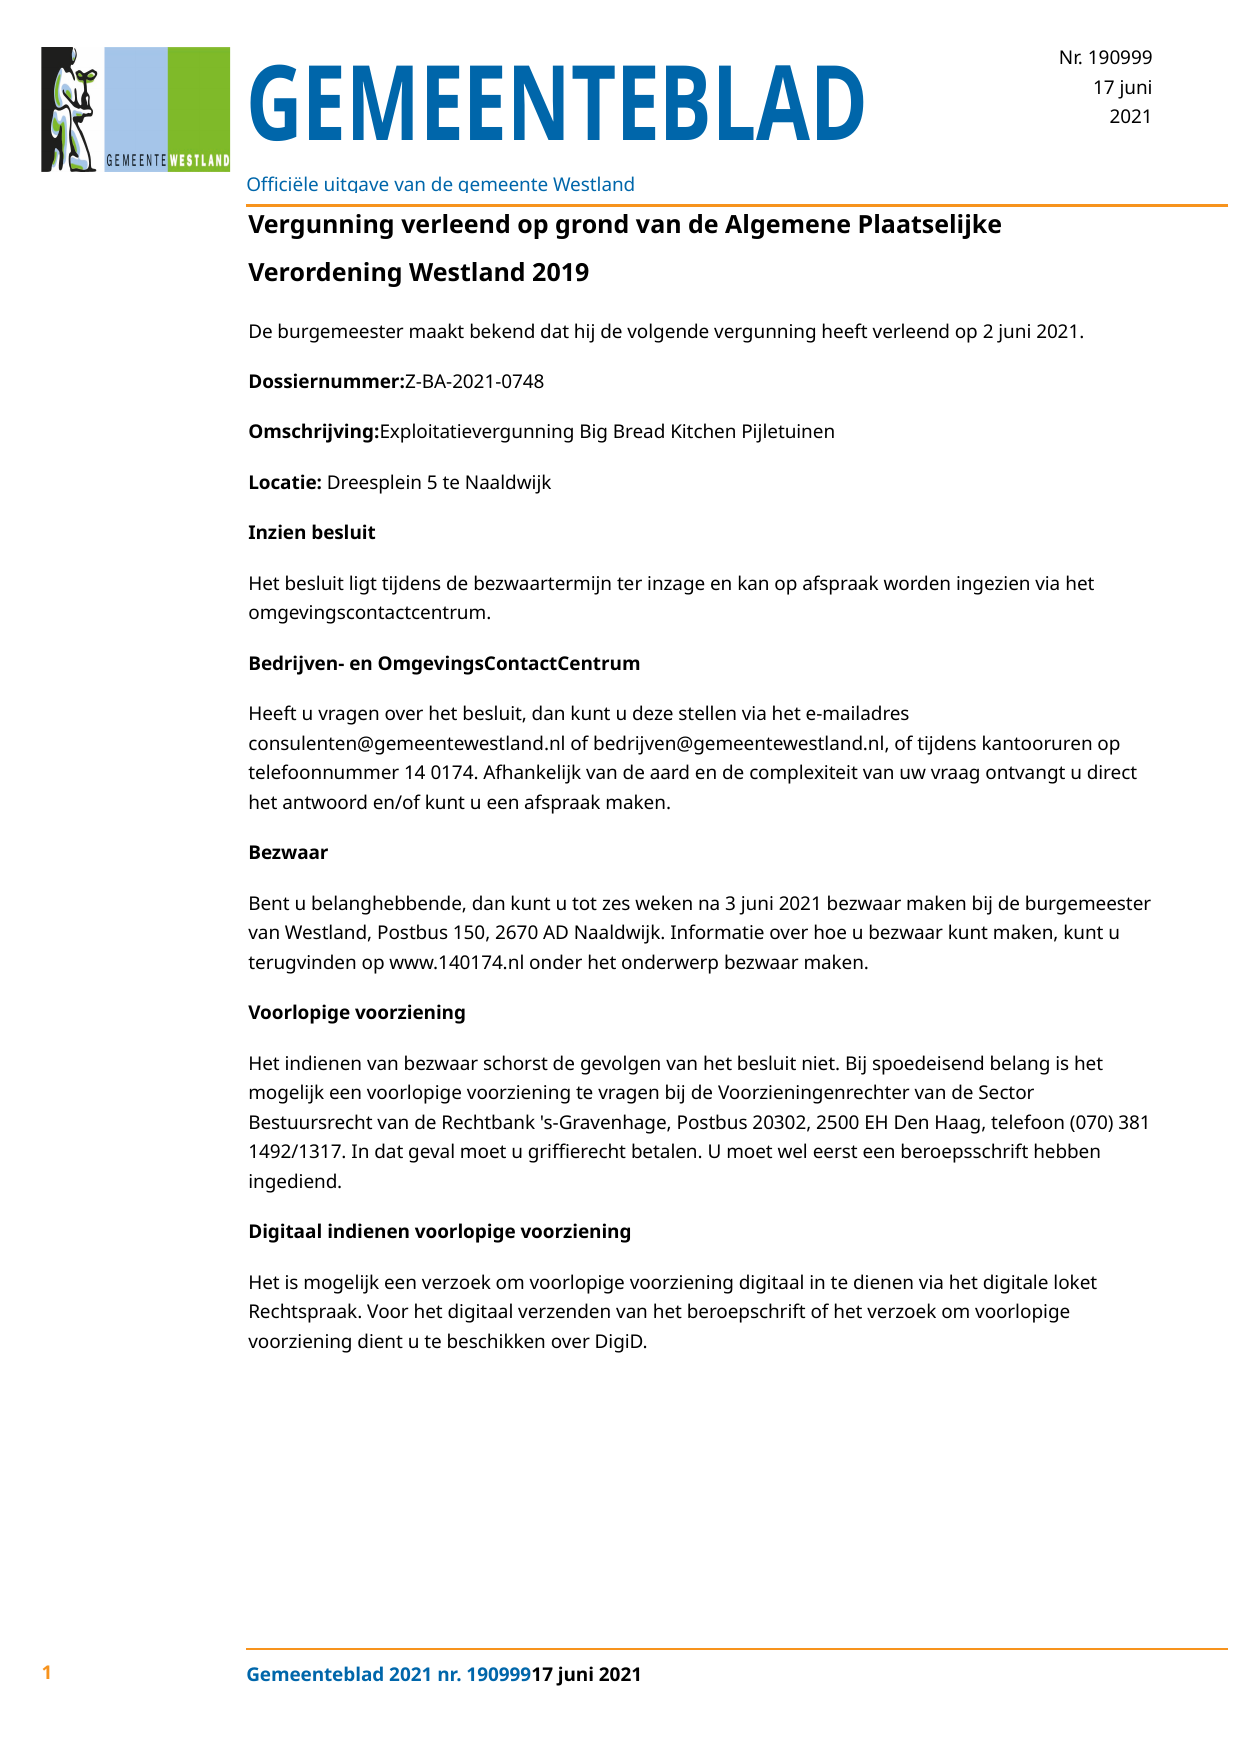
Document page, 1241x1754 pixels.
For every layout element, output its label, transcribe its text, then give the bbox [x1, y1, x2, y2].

text Het is mogelijk een verzoek om voorlopige voorziening digitaal in te dienen via het digitale loket Rechtspraak. Voor het digitaal verzenden van het beroepschrift of het verzoek om voorlopige voorziening dient u te beschikken over DigiD. [248, 1269, 1152, 1354]
text Voorlopige voorziening [248, 999, 1152, 1025]
text Inzien besluit [248, 519, 1152, 545]
picture [41, 47, 231, 172]
text De burgemeester maakt bekend dat hij de volgende vergunning heeft verleend op 2 juni 2021. [248, 318, 1152, 344]
text Bezwaar [248, 839, 1152, 865]
text Omschrijving:Exploitatievergunning Big Bread Kitchen Pijletuinen [248, 419, 1152, 444]
text Bedrijven- en OmgevingsContactCentrum [248, 650, 1152, 676]
text Het indienen van bezwaar schorst de gevolgen van het besluit niet. Bij spoedeisend belang is het mogelijk een voorlopige voorziening te vragen bij de Voorzieningenrechter van de Sector Bestuursrecht van de Rechtbank 's-Gravenhage, Postbus 20302, 2500 EH Den Haag, telefoon (070) 381 1492/1317. In dat geval moet u griffierecht betalen. U moet wel eerst een beroepsschrift hebben ingediend. [248, 1050, 1152, 1194]
text Digitaal indienen voorlopige voorziening [248, 1219, 1152, 1244]
text Vergunning verleend op grond van de Algemene Plaatselijke Verordening Westland 2019 [248, 207, 1152, 288]
text Heeft u vragen over het besluit, dan kunt u deze stellen via het e-mailadres consulenten@gemeentewestland.nl of bedrijven@gemeentewestland.nl, of tijdens kantooruren op telefoonnummer 14 0174. Afhankelijk van de aard en de complexiteit van uw vraag ontvangt u direct het antwoord en/of kunt u een afspraak maken. [248, 700, 1152, 815]
text Het besluit ligt tijdens de bezwaartermijn ter inzage en kan op afspraak worden ingezien via het omgevingscontactcentrum. [248, 570, 1152, 625]
text Dossiernummer:Z-BA-2021-0748 [248, 368, 1152, 394]
text Locatie: Dreesplein 5 te Naaldwijk [248, 469, 1152, 495]
text Bent u belanghebbende, dan kunt u tot zes weken na 3 juni 2021 bezwaar maken bij de burgemeester van Westland, Postbus 150, 2670 AD Naaldwijk. Informatie over hoe u bezwaar kunt maken, kunt u terugvinden op www.140174.nl onder het onderwerp bezwaar maken. [248, 890, 1152, 975]
